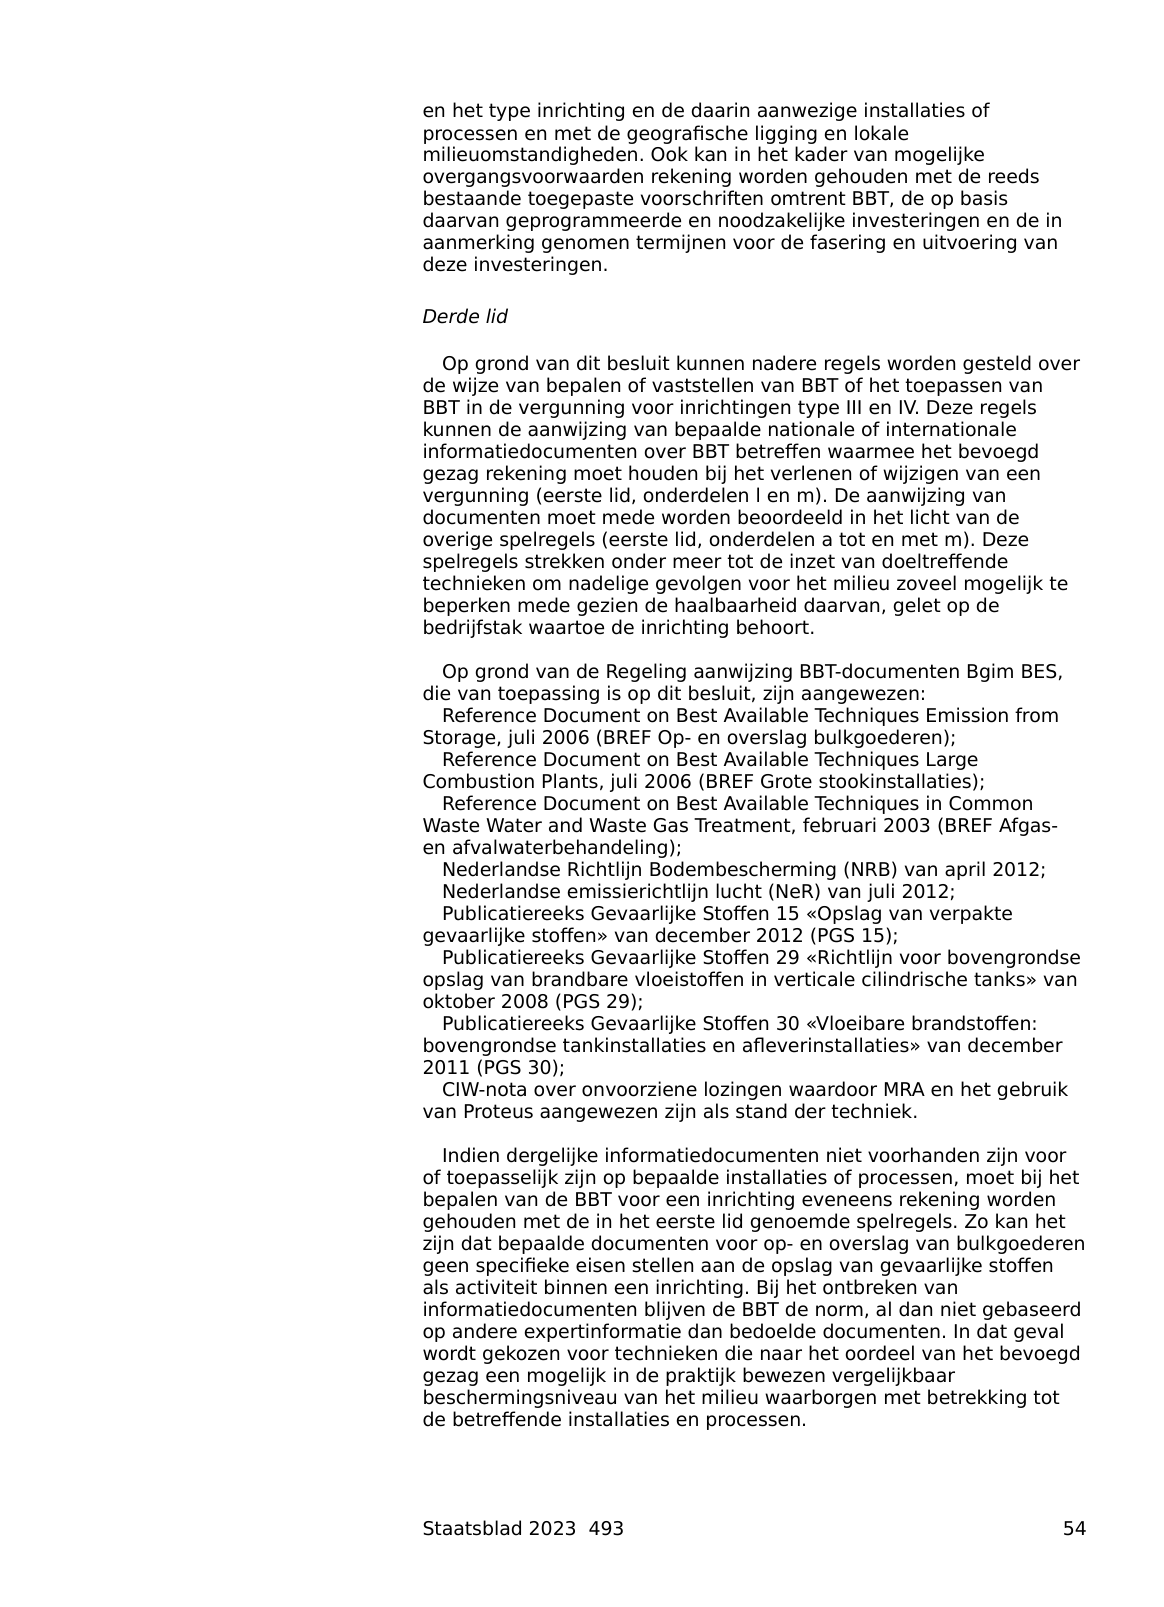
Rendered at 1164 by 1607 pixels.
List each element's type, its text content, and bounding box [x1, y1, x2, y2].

text Publicatiereeks Gevaarlijke Stoffen 29 «Richtlijn voor bovengrondse opslag van brandbare vloeistoffen in verticale cilindrische tanks» van oktober 2008 (PGS 29); [422, 947, 1087, 1013]
text Op grond van dit besluit kunnen nadere regels worden gesteld over de wijze van bepalen of vaststellen van BBT of het toepassen van BBT in de vergunning voor inrichtingen type III en IV. Deze regels kunnen de aanwijzing van bepaalde nationale of internationale informatiedocumenten over BBT betreffen waarmee het bevoegd gezag rekening moet houden bij het verlenen of wijzigen van een vergunning (eerste lid, onderdelen l en m). De aanwijzing van documenten moet mede worden beoordeeld in het licht van de overige spelregels (eerste lid, onderdelen a tot en met m). Deze spelregels strekken onder meer tot de inzet van doeltreffende technieken om nadelige gevolgen voor het milieu zoveel mogelijk te beperken mede gezien de haalbaarheid daarvan, gelet op de bedrijfstak waartoe de inrichting behoort. [422, 353, 1087, 639]
text Indien dergelijke informatiedocumenten niet voorhanden zijn voor of toepasselijk zijn op bepaalde installaties of processen, moet bij het bepalen van de BBT voor een inrichting eveneens rekening worden gehouden met de in het eerste lid genoemde spelregels. Zo kan het zijn dat bepaalde documenten voor op- en overslag van bulkgoederen geen specifieke eisen stellen aan de opslag van gevaarlijke stoffen als activiteit binnen een inrichting. Bij het ontbreken van informatiedocumenten blijven de BBT de norm, al dan niet gebaseerd op andere expertinformatie dan bedoelde documenten. In dat geval wordt gekozen voor technieken die naar het oordeel van het bevoegd gezag een mogelijk in de praktijk bewezen vergelijkbaar beschermingsniveau van het milieu waarborgen met betrekking tot de betreffende installaties en processen. [422, 1145, 1087, 1431]
subtitle Derde lid [422, 306, 1087, 328]
text Reference Document on Best Available Techniques Emission from Storage, juli 2006 (BREF Op- en overslag bulkgoederen); [422, 705, 1087, 749]
text Reference Document on Best Available Techniques in Common Waste Water and Waste Gas Treatment, februari 2003 (BREF Afgas- en afvalwaterbehandeling); [422, 793, 1087, 859]
text en het type inrichting en de daarin aanwezige installaties of processen en met de geografische ligging en lokale milieuomstandigheden. Ook kan in het kader van mogelijke overgangsvoorwaarden rekening worden gehouden met de reeds bestaande toegepaste voorschriften omtrent BBT, de op basis daarvan geprogrammeerde en noodzakelijke investeringen en de in aanmerking genomen termijnen voor de fasering en uitvoering van deze investeringen. [422, 100, 1087, 276]
text Nederlandse Richtlijn Bodembescherming (NRB) van april 2012; [422, 859, 1087, 881]
text Publicatiereeks Gevaarlijke Stoffen 15 «Opslag van verpakte gevaarlijke stoffen» van december 2012 (PGS 15); [422, 903, 1087, 947]
text CIW-nota over onvoorziene lozingen waardoor MRA en het gebruik van Proteus aangewezen zijn als stand der techniek. [422, 1079, 1087, 1123]
text Op grond van de Regeling aanwijzing BBT-documenten Bgim BES, die van toepassing is op dit besluit, zijn aangewezen: [422, 661, 1087, 705]
text Reference Document on Best Available Techniques Large Combustion Plants, juli 2006 (BREF Grote stookinstallaties); [422, 749, 1087, 793]
text Publicatiereeks Gevaarlijke Stoffen 30 «Vloeibare brandstoffen: bovengrondse tankinstallaties en afleverinstallaties» van december 2011 (PGS 30); [422, 1013, 1087, 1079]
text Nederlandse emissierichtlijn lucht (NeR) van juli 2012; [422, 881, 1087, 903]
